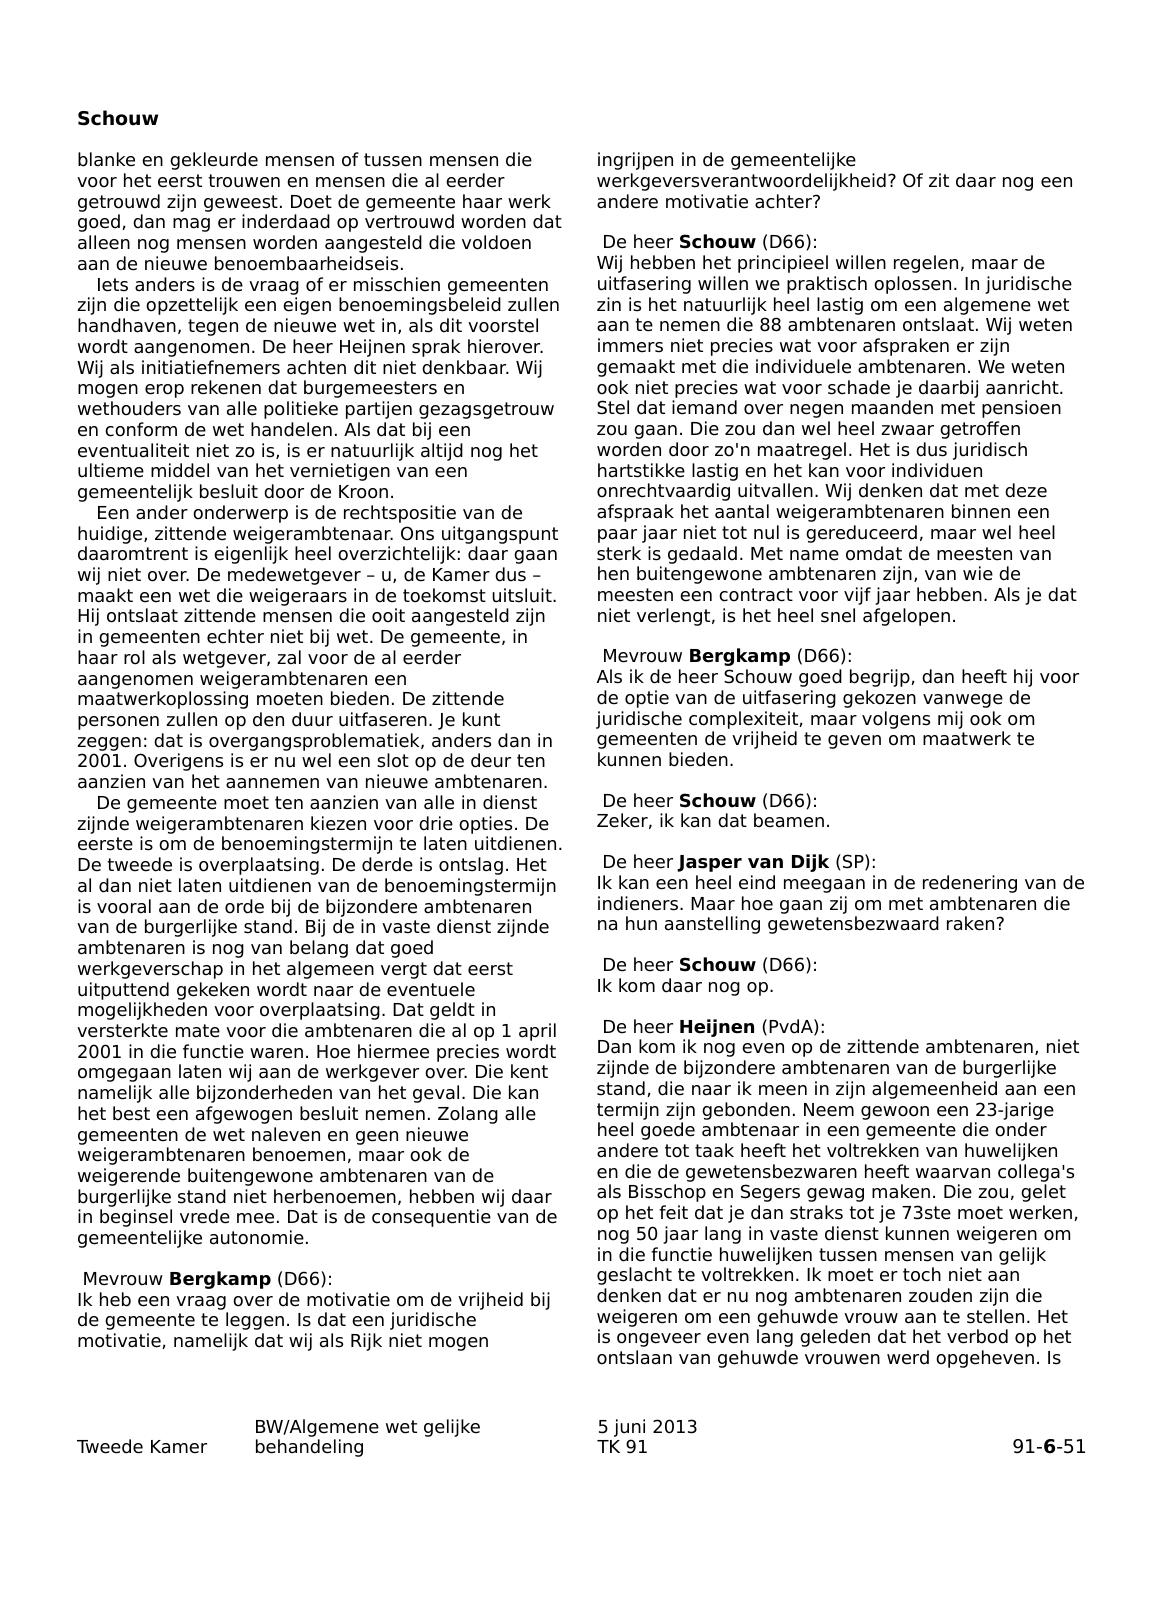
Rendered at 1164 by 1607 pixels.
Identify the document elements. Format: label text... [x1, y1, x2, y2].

text Zeker, ik kan dat beamen. [596, 811, 1087, 832]
text Dan kom ik nog even op de zittende ambtenaren, niet zijnde de bijzondere ambtenaren van de burgerlijke stand, die naar ik meen in zijn algemeenheid aan een termijn zijn gebonden. Neem gewoon een 23-jarige heel goede ambtenaar in een gemeente die onder andere tot taak heeft het voltrekken van huwelijken en die de gewetensbezwaren heeft waarvan collega's als Bisschop en Segers gewag maken. Die zou, gelet op het feit dat je dan straks tot je 73ste moet werken, nog 50 jaar lang in vaste dienst kunnen weigeren om in die functie huwelijken tussen mensen van gelijk geslacht te voltrekken. Ik moet er toch niet aan denken dat er nu nog ambtenaren zouden zijn die weigeren om een gehuwde vrouw aan te stellen. Het is ongeveer even lang geleden dat het verbod op het ontslaan van gehuwde vrouwen werd opgeheven. Is [596, 1037, 1087, 1369]
text Ik heb een vraag over de motivatie om de vrijheid bij de gemeente te leggen. Is dat een juridische motivatie, namelijk dat wij als Rijk niet mogen [77, 1289, 567, 1352]
text Als ik de heer Schouw goed begrijp, dan heeft hij voor de optie van de uitfasering gekozen vanwege de juridische complexiteit, maar volgens mij ook om gemeenten de vrijheid te geven om maatwerk te kunnen bieden. [596, 667, 1087, 771]
text Wij hebben het principieel willen regelen, maar de uitfasering willen we praktisch oplossen. In juridische zin is het natuurlijk heel lastig om een algemene wet aan te nemen die 88 ambtenaren ontslaat. Wij weten immers niet precies wat voor afspraken er zijn gemaakt met die individuele ambtenaren. We weten ook niet precies wat voor schade je daarbij aanricht. Stel dat iemand over negen maanden met pensioen zou gaan. Die zou dan wel heel zwaar getroffen worden door zo'n maatregel. Het is dus juridisch hartstikke lastig en het kan voor individuen onrechtvaardig uitvallen. Wij denken dat met deze afspraak het aantal weigerambtenaren binnen een paar jaar niet tot nul is gereduceerd, maar wel heel sterk is gedaald. Met name omdat de meesten van hen buitengewone ambtenaren zijn, van wie de meesten een contract voor vijf jaar hebben. Als je dat niet verlengt, is het heel snel afgelopen. [596, 253, 1087, 626]
text blanke en gekleurde mensen of tussen mensen die voor het eerst trouwen en mensen die al eerder getrouwd zijn geweest. Doet de gemeente haar werk goed, dan mag er inderdaad op vertrouwd worden dat alleen nog mensen worden aangesteld die voldoen aan de nieuwe benoembaarheidseis. [77, 150, 567, 274]
text ingrijpen in de gemeentelijke werkgeversverantwoordelijkheid? Of zit daar nog een andere motivatie achter? [596, 150, 1087, 212]
text Mevrouw Bergkamp (D66): [77, 1269, 567, 1289]
text Iets anders is de vraag of er misschien gemeenten zijn die opzettelijk een eigen benoemingsbeleid zullen handhaven, tegen de nieuwe wet in, als dit voorstel wordt aangenomen. De heer Heijnen sprak hierover. Wij als initiatiefnemers achten dit niet denkbaar. Wij mogen erop rekenen dat burgemeesters en wethouders van alle politieke partijen gezagsgetrouw en conform de wet handelen. Als dat bij een eventualiteit niet zo is, is er natuurlijk altijd nog het ultieme middel van het vernietigen van een gemeentelijk besluit door de Kroon. [77, 274, 567, 503]
text Een ander onderwerp is de rechtspositie van de huidige, zittende weigerambtenaar. Ons uitgangspunt daaromtrent is eigenlijk heel overzichtelijk: daar gaan wij niet over. De medewetgever – u, de Kamer dus – maakt een wet die weigeraars in de toekomst uitsluit. Hij ontslaat zittende mensen die ooit aangesteld zijn in gemeenten echter niet bij wet. De gemeente, in haar rol als wetgever, zal voor de al eerder aangenomen weigerambtenaren een maatwerkoplossing moeten bieden. De zittende personen zullen op den duur uitfaseren. Je kunt zeggen: dat is overgangsproblematiek, anders dan in 2001. Overigens is er nu wel een slot op de deur ten aanzien van het aannemen van nieuwe ambtenaren. [77, 503, 567, 793]
text De heer Jasper van Dijk (SP): [596, 852, 1087, 873]
text De heer Schouw (D66): [596, 232, 1087, 253]
text Ik kom daar nog op. [596, 976, 1087, 996]
text Mevrouw Bergkamp (D66): [596, 646, 1087, 667]
text Ik kan een heel eind meegaan in de redenering van de indieners. Maar hoe gaan zij om met ambtenaren die na hun aanstelling gewetensbezwaard raken? [596, 873, 1087, 935]
text De heer Schouw (D66): [596, 791, 1087, 811]
text De gemeente moet ten aanzien van alle in dienst zijnde weigerambtenaren kiezen voor drie opties. De eerste is om de benoemingstermijn te laten uitdienen. De tweede is overplaatsing. De derde is ontslag. Het al dan niet laten uitdienen van de benoemingstermijn is vooral aan de orde bij de bijzondere ambtenaren van de burgerlijke stand. Bij de in vaste dienst zijnde ambtenaren is nog van belang dat goed werkgeverschap in het algemeen vergt dat eerst uitputtend gekeken wordt naar de eventuele mogelijkheden voor overplaatsing. Dat geldt in versterkte mate voor die ambtenaren die al op 1 april 2001 in die functie waren. Hoe hiermee precies wordt omgegaan laten wij aan de werkgever over. Die kent namelijk alle bijzonderheden van het geval. Die kan het best een afgewogen besluit nemen. Zolang alle gemeenten de wet naleven en geen nieuwe weigerambtenaren benoemen, maar ook de weigerende buitengewone ambtenaren van de burgerlijke stand niet herbenoemen, hebben wij daar in beginsel vrede mee. Dat is de consequentie van de gemeentelijke autonomie. [77, 793, 567, 1249]
text De heer Schouw (D66): [596, 955, 1087, 976]
text De heer Heijnen (PvdA): [596, 1016, 1087, 1037]
